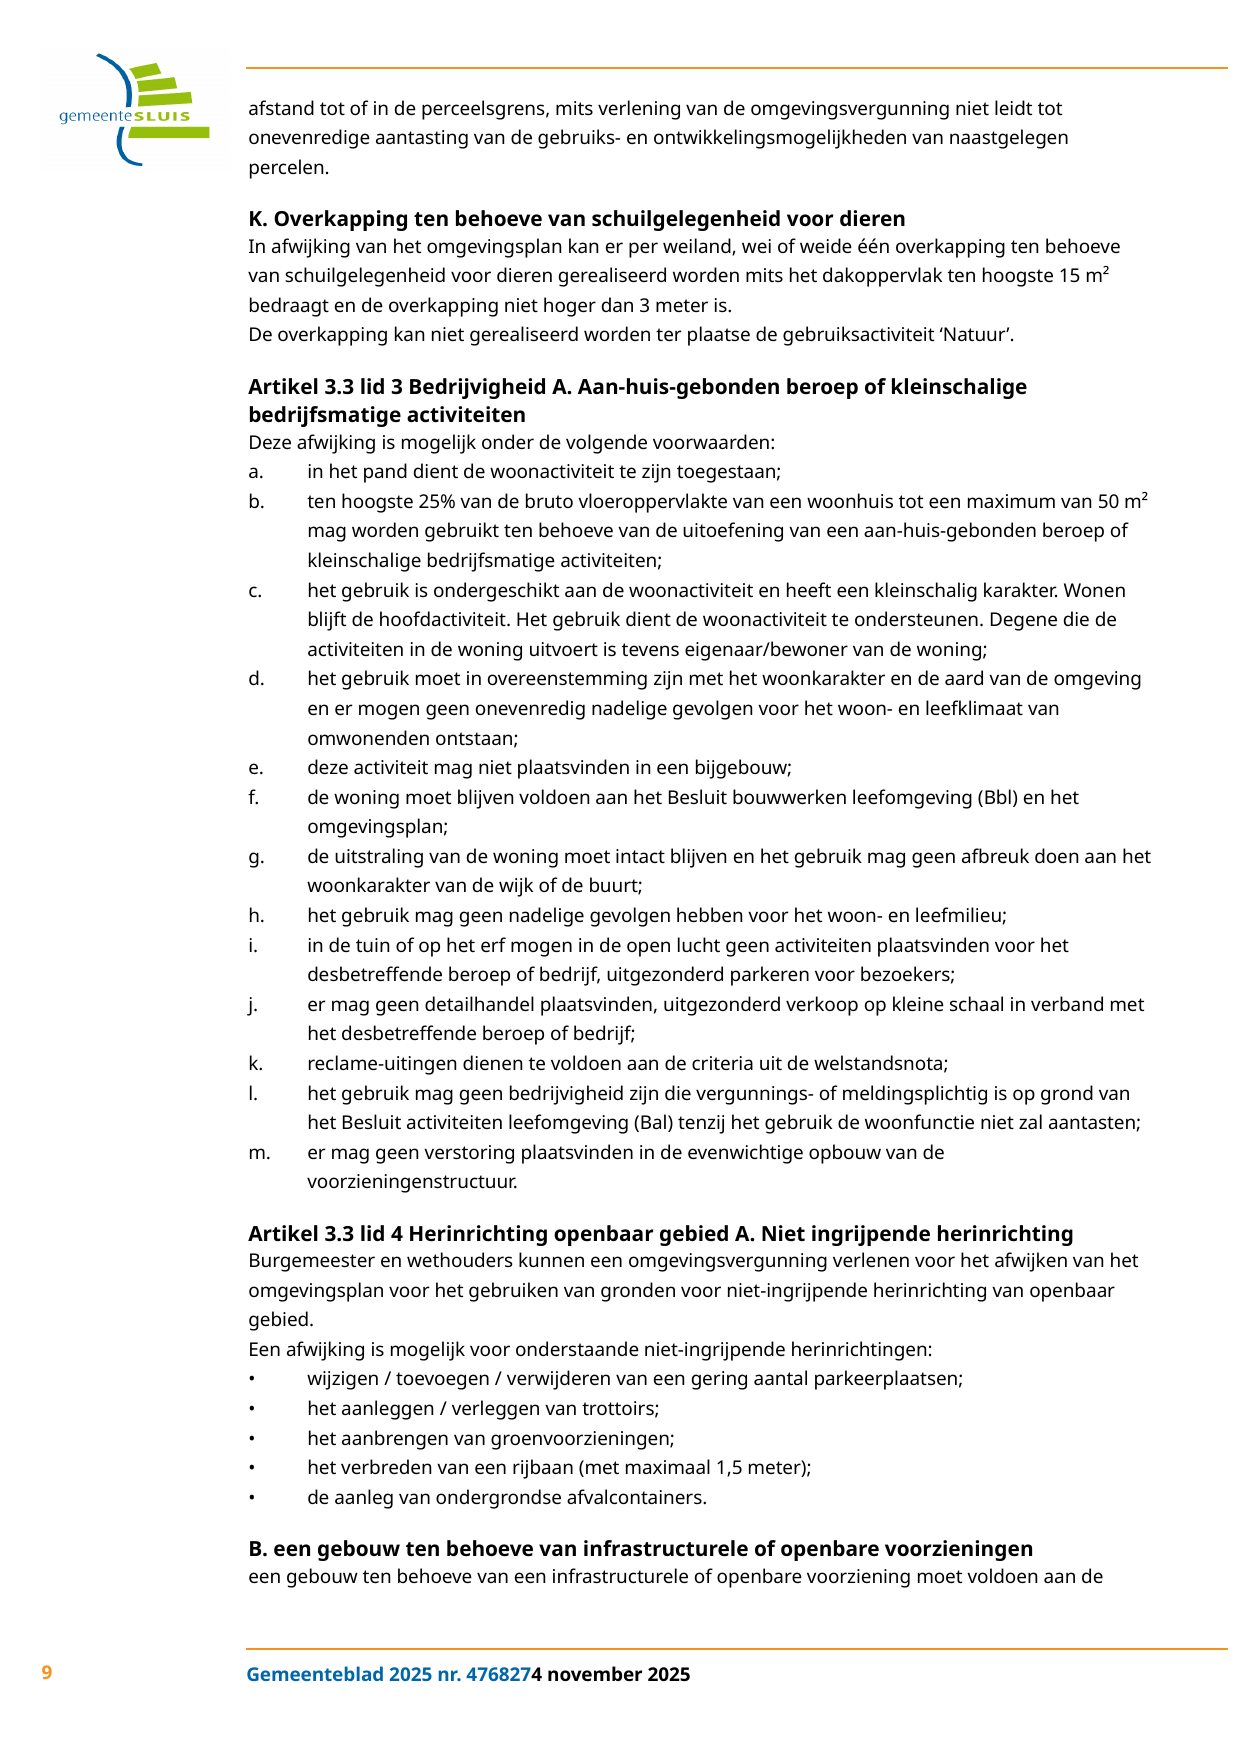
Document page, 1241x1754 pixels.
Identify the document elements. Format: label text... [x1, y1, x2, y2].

list het verbreden van een rijbaan (met maximaal 1,5 meter); [248, 1454, 1152, 1480]
text Deze afwijking is mogelijk onder de volgende voorwaarden: [248, 429, 1152, 454]
list de uitstraling van de woning moet intact blijven en het gebruik mag geen afbreuk doen aan het woonkarakter van de wijk of de buurt; [248, 843, 1152, 898]
list de aanleg van ondergrondse afvalcontainers. [248, 1484, 1152, 1510]
list er mag geen verstoring plaatsvinden in de evenwichtige opbouw van de voorzieningenstructuur. [248, 1139, 1152, 1194]
text een gebouw ten behoeve van een infrastructurele of openbare voorziening moet voldoen aan de [248, 1563, 1152, 1588]
text De overkapping kan niet gerealiseerd worden ter plaatse de gebruiksactiviteit ‘Natuur’. [248, 322, 1152, 347]
list het gebruik is ondergeschikt aan de woonactiviteit en heeft een kleinschalig karakter. Wonen blijft de hoofdactiviteit. Het gebruik dient de woonactiviteit te ondersteunen. Degene die de activiteiten in de woning uitvoert is tevens eigenaar/bewoner van de woning; [248, 577, 1152, 662]
text Artikel 3.3 lid 4 Herinrichting openbaar gebied A. Niet ingrijpende herinrichting [248, 1219, 1152, 1247]
list wijzigen / toevoegen / verwijderen van een gering aantal parkeerplaatsen; [248, 1366, 1152, 1391]
list in het pand dient de woonactiviteit te zijn toegestaan; [248, 458, 1152, 484]
list ten hoogste 25% van de bruto vloeroppervlakte van een woonhuis tot een maximum van 50 m² mag worden gebruikt ten behoeve van de uitoefening van een aan-huis-gebonden beroep of kleinschalige bedrijfsmatige activiteiten; [248, 488, 1152, 573]
list in de tuin of op het erf mogen in de open lucht geen activiteiten plaatsvinden voor het desbetreffende beroep of bedrijf, uitgezonderd parkeren voor bezoekers; [248, 932, 1152, 987]
text Burgemeester en wethouders kunnen een omgevingsvergunning verlenen voor het afwijken van het omgevingsplan voor het gebruiken van gronden voor niet-ingrijpende herinrichting van openbaar gebied. [248, 1247, 1152, 1332]
text Artikel 3.3 lid 3 Bedrijvigheid A. Aan-huis-gebonden beroep of kleinschalige bedrijfsmatige activiteiten [248, 372, 1152, 429]
list het gebruik mag geen bedrijvigheid zijn die vergunnings- of meldingsplichtig is op grond van het Besluit activiteiten leefomgeving (Bal) tenzij het gebruik de woonfunctie niet zal aantasten; [248, 1080, 1152, 1135]
list het aanleggen / verleggen van trottoirs; [248, 1395, 1152, 1421]
list deze activiteit mag niet plaatsvinden in een bijgebouw; [248, 754, 1152, 780]
text Een afwijking is mogelijk voor onderstaande niet-ingrijpende herinrichtingen: [248, 1336, 1152, 1362]
text K. Overkapping ten behoeve van schuilgelegenheid voor dieren [248, 204, 1152, 233]
list het gebruik moet in overeenstemming zijn met het woonkarakter en de aard van de omgeving en er mogen geen onevenredig nadelige gevolgen voor het woon- en leefklimaat van omwonenden ontstaan; [248, 666, 1152, 750]
picture [41, 47, 231, 172]
text In afwijking van het omgevingsplan kan er per weiland, wei of weide één overkapping ten behoeve van schuilgelegenheid voor dieren gerealiseerd worden mits het dakoppervlak ten hoogste 15 m² bedraagt en de overkapping niet hoger dan 3 meter is. [248, 233, 1152, 318]
list er mag geen detailhandel plaatsvinden, uitgezonderd verkoop op kleine schaal in verband met het desbetreffende beroep of bedrijf; [248, 991, 1152, 1046]
list het aanbrengen van groenvoorzieningen; [248, 1425, 1152, 1451]
list de woning moet blijven voldoen aan het Besluit bouwwerken leefomgeving (Bbl) en het omgevingsplan; [248, 784, 1152, 839]
text afstand tot of in de perceelsgrens, mits verlening van de omgevingsvergunning niet leidt tot onevenredige aantasting van de gebruiks- en ontwikkelingsmogelijkheden van naastgelegen percelen. [248, 95, 1152, 180]
list reclame-uitingen dienen te voldoen aan de criteria uit de welstandsnota; [248, 1050, 1152, 1076]
list het gebruik mag geen nadelige gevolgen hebben voor het woon- en leefmilieu; [248, 902, 1152, 928]
text B. een gebouw ten behoeve van infrastructurele of openbare voorzieningen [248, 1534, 1152, 1563]
